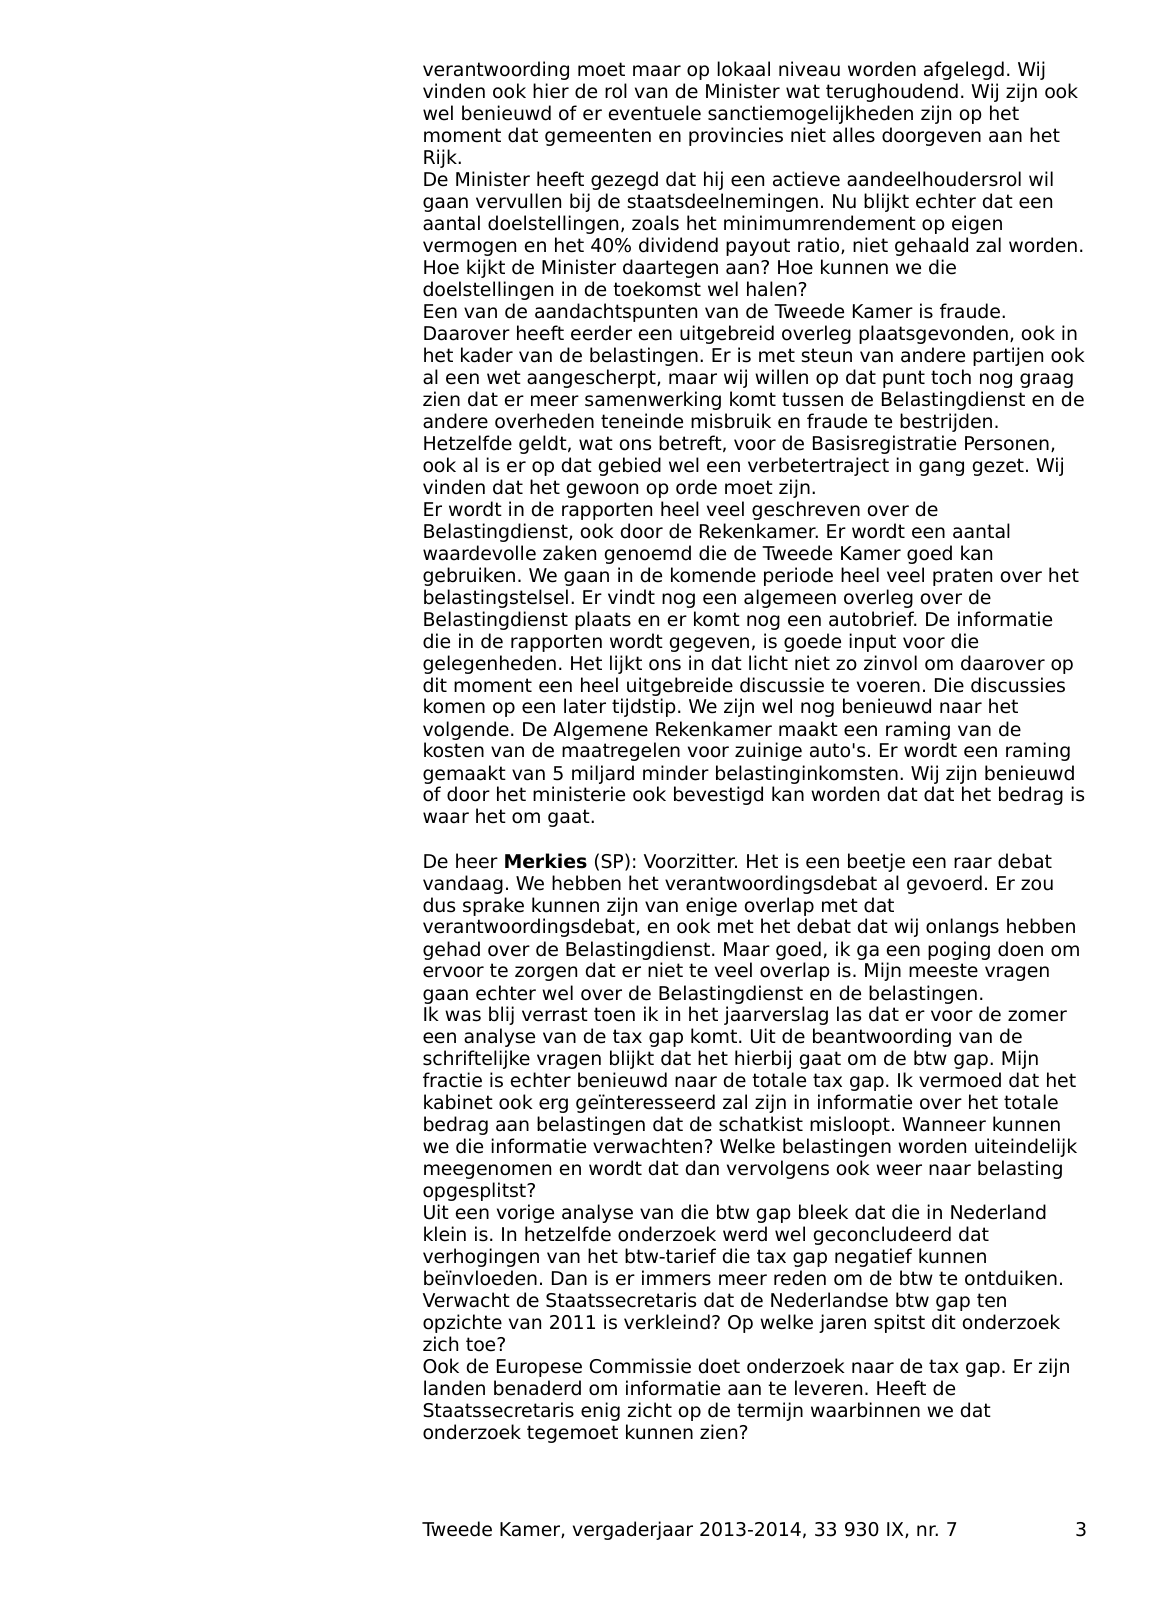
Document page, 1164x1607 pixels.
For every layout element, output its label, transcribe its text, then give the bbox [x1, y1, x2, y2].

text Ik was blij verrast toen ik in het jaarverslag las dat er voor de zomer een analyse van de tax gap komt. Uit de beantwoording van de schriftelijke vragen blijkt dat het hierbij gaat om de btw gap. Mijn fractie is echter benieuwd naar de totale tax gap. Ik vermoed dat het kabinet ook erg geïnteresseerd zal zijn in informatie over het totale bedrag aan belastingen dat de schatkist misloopt. Wanneer kunnen we die informatie verwachten? Welke belastingen worden uiteindelijk meegenomen en wordt dat dan vervolgens ook weer naar belasting opgesplitst? [422, 1004, 1087, 1202]
text Een van de aandachtspunten van de Tweede Kamer is fraude. Daarover heeft eerder een uitgebreid overleg plaatsgevonden, ook in het kader van de belastingen. Er is met steun van andere partijen ook al een wet aangescherpt, maar wij willen op dat punt toch nog graag zien dat er meer samenwerking komt tussen de Belastingdienst en de andere overheden teneinde misbruik en fraude te bestrijden. Hetzelfde geldt, wat ons betreft, voor de Basisregistratie Personen, ook al is er op dat gebied wel een verbetertraject in gang gezet. Wij vinden dat het gewoon op orde moet zijn. [422, 301, 1087, 499]
text De heer Merkies (SP): Voorzitter. Het is een beetje een raar debat vandaag. We hebben het verantwoordingsdebat al gevoerd. Er zou dus sprake kunnen zijn van enige overlap met dat verantwoordingsdebat, en ook met het debat dat wij onlangs hebben gehad over de Belastingdienst. Maar goed, ik ga een poging doen om ervoor te zorgen dat er niet te veel overlap is. Mijn meeste vragen gaan echter wel over de Belastingdienst en de belastingen. [422, 851, 1087, 1004]
text De Minister heeft gezegd dat hij een actieve aandeelhoudersrol wil gaan vervullen bij de staatsdeelnemingen. Nu blijkt echter dat een aantal doelstellingen, zoals het minimumrendement op eigen vermogen en het 40% dividend payout ratio, niet gehaald zal worden. Hoe kijkt de Minister daartegen aan? Hoe kunnen we die doelstellingen in de toekomst wel halen? [422, 169, 1087, 301]
text verantwoording moet maar op lokaal niveau worden afgelegd. Wij vinden ook hier de rol van de Minister wat terughoudend. Wij zijn ook wel benieuwd of er eventuele sanctiemogelijkheden zijn op het moment dat gemeenten en provincies niet alles doorgeven aan het Rijk. [422, 59, 1087, 169]
text Uit een vorige analyse van die btw gap bleek dat die in Nederland klein is. In hetzelfde onderzoek werd wel geconcludeerd dat verhogingen van het btw-tarief die tax gap negatief kunnen beïnvloeden. Dan is er immers meer reden om de btw te ontduiken. Verwacht de Staatssecretaris dat de Nederlandse btw gap ten opzichte van 2011 is verkleind? Op welke jaren spitst dit onderzoek zich toe? [422, 1202, 1087, 1356]
text Er wordt in de rapporten heel veel geschreven over de Belastingdienst, ook door de Rekenkamer. Er wordt een aantal waardevolle zaken genoemd die de Tweede Kamer goed kan gebruiken. We gaan in de komende periode heel veel praten over het belastingstelsel. Er vindt nog een algemeen overleg over de Belastingdienst plaats en er komt nog een autobrief. De informatie die in de rapporten wordt gegeven, is goede input voor die gelegenheden. Het lijkt ons in dat licht niet zo zinvol om daarover op dit moment een heel uitgebreide discussie te voeren. Die discussies komen op een later tijdstip. We zijn wel nog benieuwd naar het volgende. De Algemene Rekenkamer maakt een raming van de kosten van de maatregelen voor zuinige auto's. Er wordt een raming gemaakt van 5 miljard minder belastinginkomsten. Wij zijn benieuwd of door het ministerie ook bevestigd kan worden dat dat het bedrag is waar het om gaat. [422, 499, 1087, 828]
text Ook de Europese Commissie doet onderzoek naar de tax gap. Er zijn landen benaderd om informatie aan te leveren. Heeft de Staatssecretaris enig zicht op de termijn waarbinnen we dat onderzoek tegemoet kunnen zien? [422, 1356, 1087, 1444]
